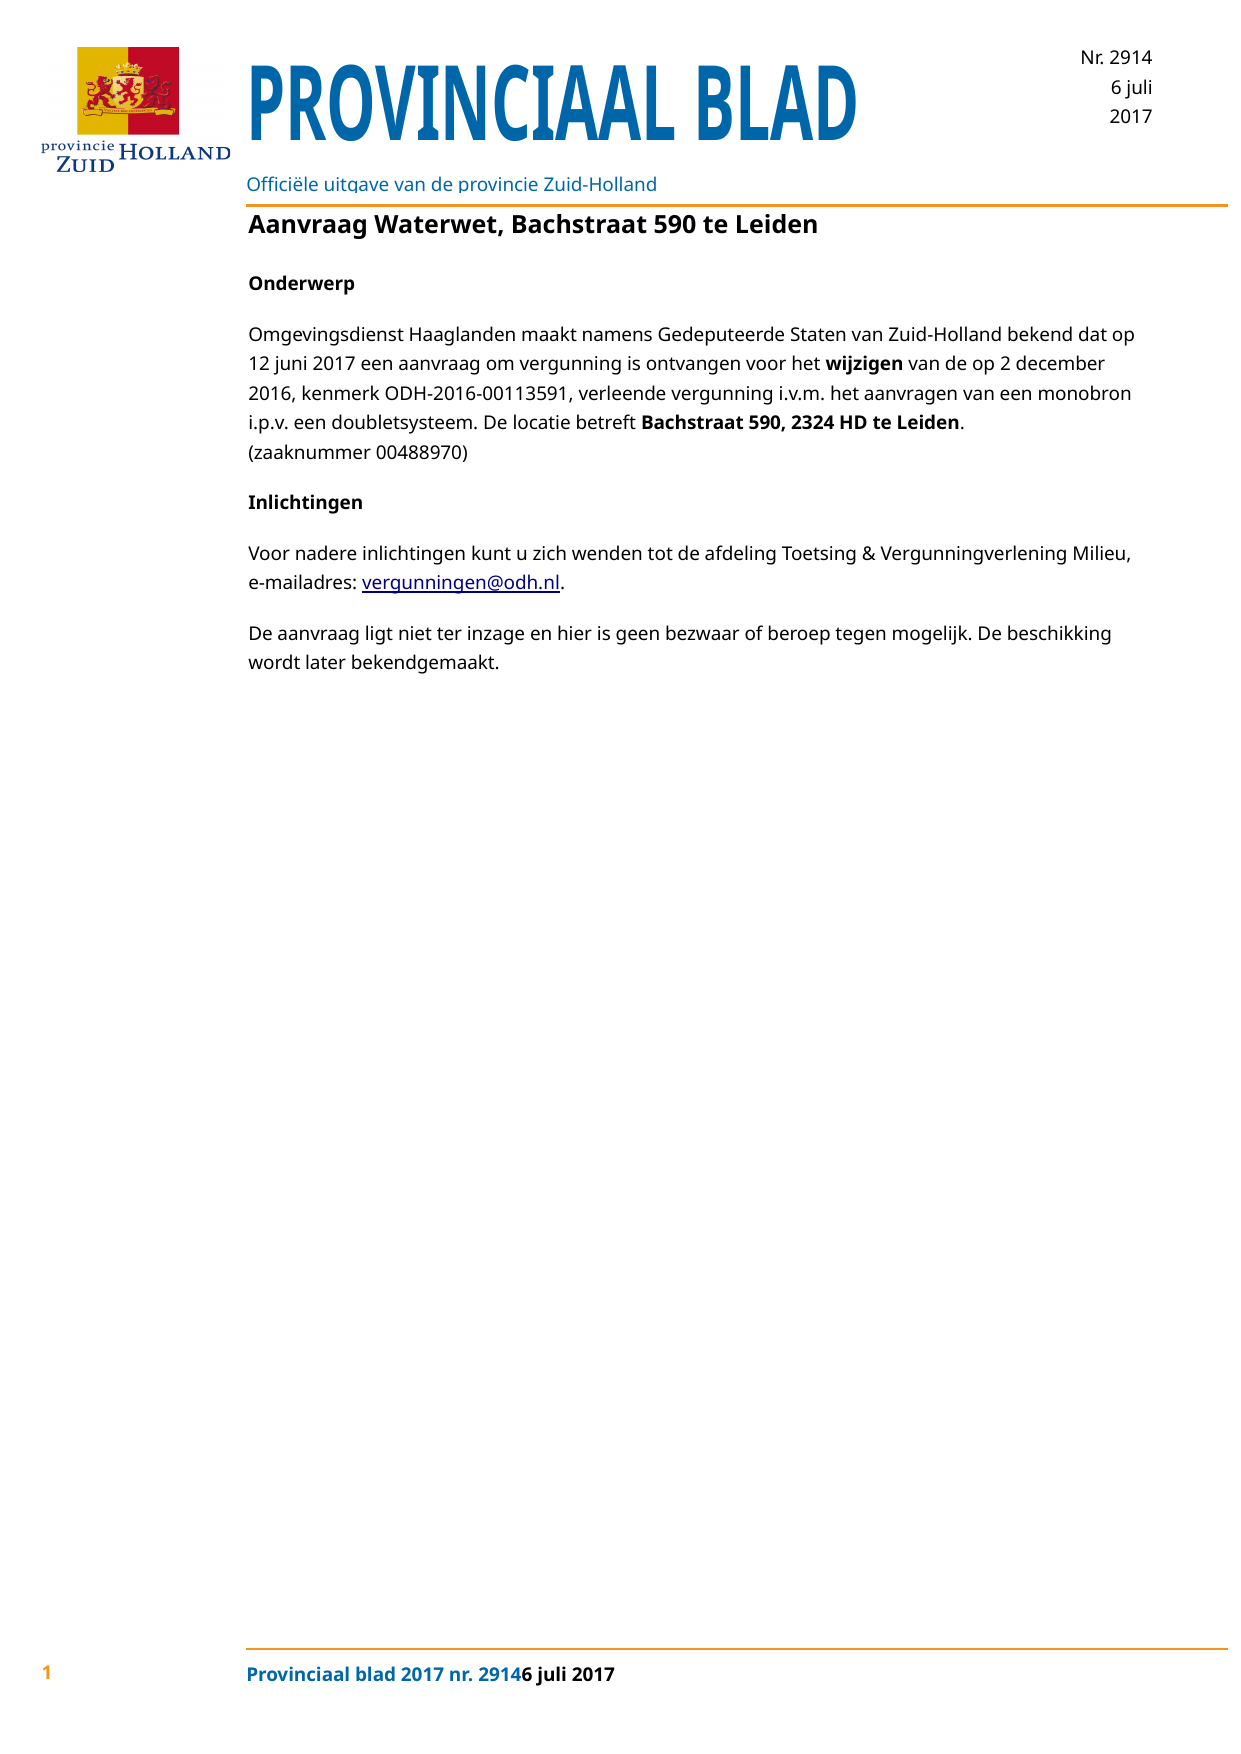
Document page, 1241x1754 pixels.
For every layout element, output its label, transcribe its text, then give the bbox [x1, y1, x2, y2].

text De aanvraag ligt niet ter inzage en hier is geen bezwaar of beroep tegen mogelijk. De beschikking wordt later bekendgemaakt. [248, 620, 1152, 675]
text Omgevingsdienst Haaglanden maakt namens Gedeputeerde Staten van Zuid-Holland bekend dat op 12 juni 2017 een aanvraag om vergunning is ontvangen voor het wijzigen van de op 2 december 2016, kenmerk ODH-2016-00113591, verleende vergunning i.v.m. het aanvragen van een monobron i.p.v. een doubletsysteem. De locatie betreft Bachstraat 590, 2324 HD te Leiden. (zaaknummer 00488970) [248, 321, 1152, 465]
picture [41, 47, 231, 172]
text Inlichtingen [248, 489, 1152, 515]
text Aanvraag Waterwet, Bachstraat 590 te Leiden [248, 207, 1152, 241]
text Voor nadere inlichtingen kunt u zich wenden tot de afdeling Toetsing & Vergunningverlening Milieu, e-mailadres: vergunningen@odh.nl. [248, 540, 1152, 595]
text Onderwerp [248, 270, 1152, 296]
